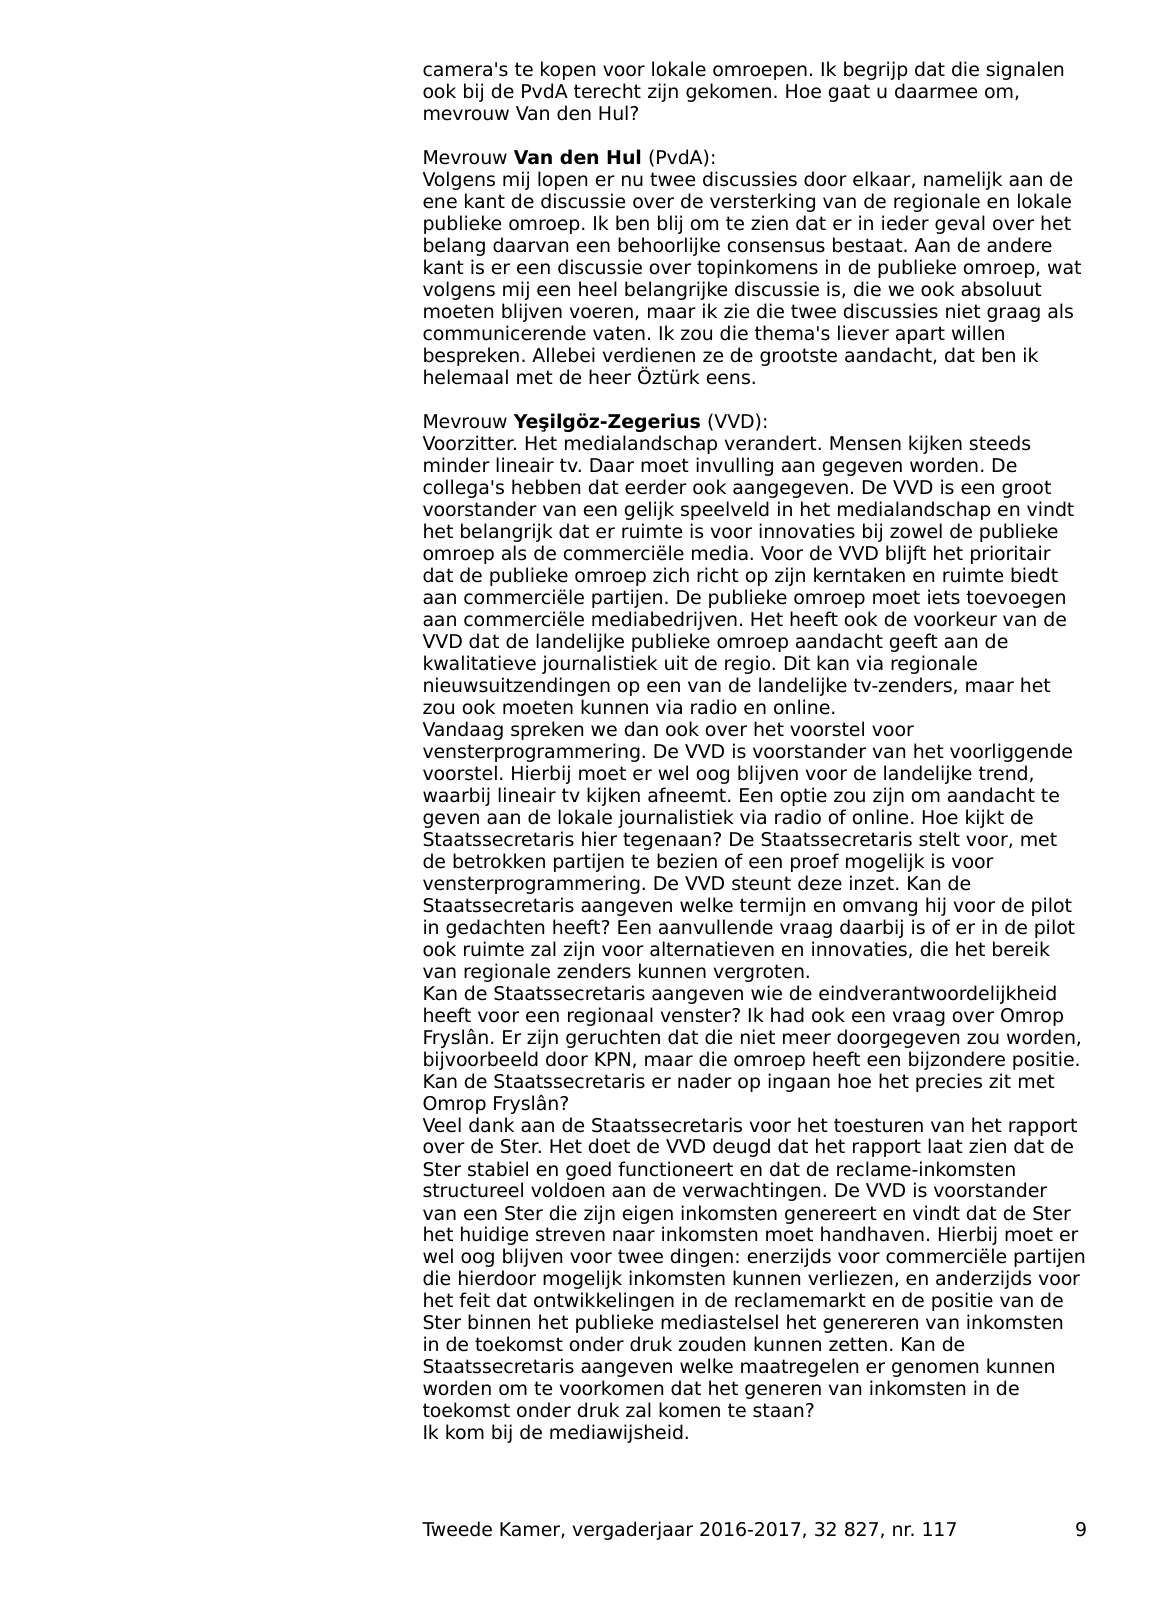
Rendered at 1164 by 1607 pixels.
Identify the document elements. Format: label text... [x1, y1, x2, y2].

text camera's te kopen voor lokale omroepen. Ik begrijp dat die signalen ook bij de PvdA terecht zijn gekomen. Hoe gaat u daarmee om, mevrouw Van den Hul? [422, 59, 1087, 125]
text Volgens mij lopen er nu twee discussies door elkaar, namelijk aan de ene kant de discussie over de versterking van de regionale en lokale publieke omroep. Ik ben blij om te zien dat er in ieder geval over het belang daarvan een behoorlijke consensus bestaat. Aan de andere kant is er een discussie over topinkomens in de publieke omroep, wat volgens mij een heel belangrijke discussie is, die we ook absoluut moeten blijven voeren, maar ik zie die twee discussies niet graag als communicerende vaten. Ik zou die thema's liever apart willen bespreken. Allebei verdienen ze de grootste aandacht, dat ben ik helemaal met de heer Öztürk eens. [422, 169, 1087, 389]
text Voorzitter. Het medialandschap verandert. Mensen kijken steeds minder lineair tv. Daar moet invulling aan gegeven worden. De collega's hebben dat eerder ook aangegeven. De VVD is een groot voorstander van een gelijk speelveld in het medialandschap en vindt het belangrijk dat er ruimte is voor innovaties bij zowel de publieke omroep als de commerciële media. Voor de VVD blijft het prioritair dat de publieke omroep zich richt op zijn kerntaken en ruimte biedt aan commerciële partijen. De publieke omroep moet iets toevoegen aan commerciële mediabedrijven. Het heeft ook de voorkeur van de VVD dat de landelijke publieke omroep aandacht geeft aan de kwalitatieve journalistiek uit de regio. Dit kan via regionale nieuwsuitzendingen op een van de landelijke tv-zenders, maar het zou ook moeten kunnen via radio en online. [422, 433, 1087, 719]
text Kan de Staatssecretaris aangeven wie de eindverantwoordelijkheid heeft voor een regionaal venster? Ik had ook een vraag over Omrop Fryslân. Er zijn geruchten dat die niet meer doorgegeven zou worden, bijvoorbeeld door KPN, maar die omroep heeft een bijzondere positie. Kan de Staatssecretaris er nader op ingaan hoe het precies zit met Omrop Fryslân? [422, 983, 1087, 1114]
text Veel dank aan de Staatssecretaris voor het toesturen van het rapport over de Ster. Het doet de VVD deugd dat het rapport laat zien dat de Ster stabiel en goed functioneert en dat de reclame-inkomsten structureel voldoen aan de verwachtingen. De VVD is voorstander van een Ster die zijn eigen inkomsten genereert en vindt dat de Ster het huidige streven naar inkomsten moet handhaven. Hierbij moet er wel oog blijven voor twee dingen: enerzijds voor commerciële partijen die hierdoor mogelijk inkomsten kunnen verliezen, en anderzijds voor het feit dat ontwikkelingen in de reclamemarkt en de positie van de Ster binnen het publieke mediastelsel het genereren van inkomsten in de toekomst onder druk zouden kunnen zetten. Kan de Staatssecretaris aangeven welke maatregelen er genomen kunnen worden om te voorkomen dat het generen van inkomsten in de toekomst onder druk zal komen te staan? [422, 1114, 1087, 1422]
text Mevrouw Yeşilgöz-Zegerius (VVD): [422, 411, 1087, 433]
text Ik kom bij de mediawijsheid. [422, 1422, 1087, 1444]
text Vandaag spreken we dan ook over het voorstel voor vensterprogrammering. De VVD is voorstander van het voorliggende voorstel. Hierbij moet er wel oog blijven voor de landelijke trend, waarbij lineair tv kijken afneemt. Een optie zou zijn om aandacht te geven aan de lokale journalistiek via radio of online. Hoe kijkt de Staatssecretaris hier tegenaan? De Staatssecretaris stelt voor, met de betrokken partijen te bezien of een proef mogelijk is voor vensterprogrammering. De VVD steunt deze inzet. Kan de Staatssecretaris aangeven welke termijn en omvang hij voor de pilot in gedachten heeft? Een aanvullende vraag daarbij is of er in de pilot ook ruimte zal zijn voor alternatieven en innovaties, die het bereik van regionale zenders kunnen vergroten. [422, 719, 1087, 983]
text Mevrouw Van den Hul (PvdA): [422, 147, 1087, 169]
